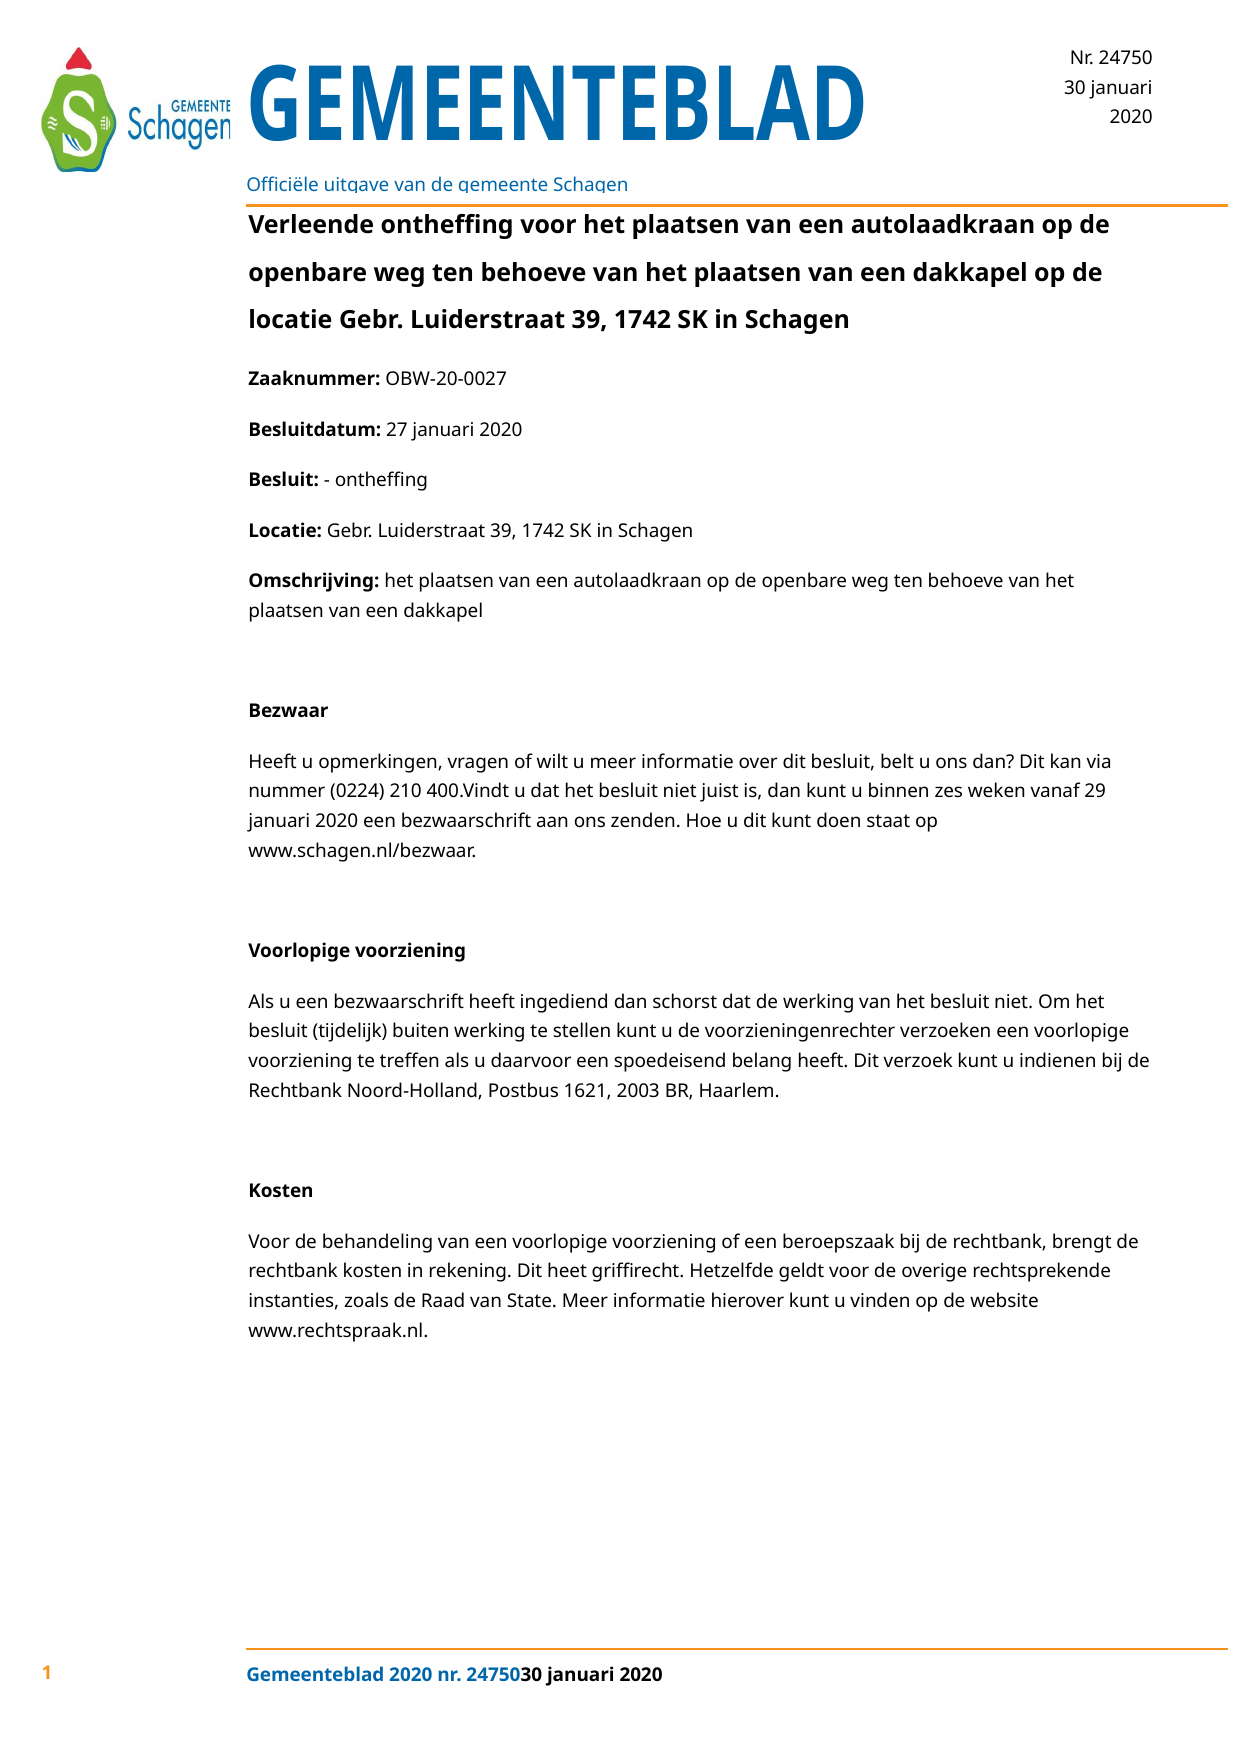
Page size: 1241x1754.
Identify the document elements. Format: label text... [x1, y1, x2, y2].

text Als u een bezwaarschrift heeft ingediend dan schorst dat de werking van het besluit niet. Om het besluit (tijdelijk) buiten werking te stellen kunt u de voorzieningenrechter verzoeken een voorlopige voorziening te treffen als u daarvoor een spoedeisend belang heeft. Dit verzoek kunt u indienen bij de Rechtbank Noord-Holland, Postbus 1621, 2003 BR, Haarlem. [248, 988, 1152, 1102]
text Heeft u opmerkingen, vragen of wilt u meer informatie over dit besluit, belt u ons dan? Dit kan via nummer (0224) 210 400.Vindt u dat het besluit niet juist is, dan kunt u binnen zes weken vanaf 29 januari 2020 een bezwaarschrift aan ons zenden. Hoe u dit kunt doen staat op www.schagen.nl/bezwaar. [248, 748, 1152, 862]
text Voor de behandeling van een voorlopige voorziening of een beroepszaak bij de rechtbank, brengt de rechtbank kosten in rekening. Dit heet griffirecht. Hetzelfde geldt voor de overige rechtsprekende instanties, zoals de Raad van State. Meer informatie hierover kunt u vinden op de website www.rechtspraak.nl. [248, 1228, 1152, 1342]
text Kosten [248, 1178, 1152, 1203]
text Voorlopige voorziening [248, 938, 1152, 963]
text Verleende ontheffing voor het plaatsen van een autolaadkraan op de openbare weg ten behoeve van het plaatsen van een dakkapel op de locatie Gebr. Luiderstraat 39, 1742 SK in Schagen [248, 207, 1152, 336]
picture [41, 47, 231, 172]
text Bezwaar [248, 698, 1152, 723]
text Locatie: Gebr. Luiderstraat 39, 1742 SK in Schagen [248, 517, 1152, 542]
text Omschrijving: het plaatsen van een autolaadkraan op de openbare weg ten behoeve van het plaatsen van een dakkapel [248, 567, 1152, 622]
text Besluitdatum: 27 januari 2020 [248, 416, 1152, 442]
text Zaaknummer: OBW-20-0027 [248, 366, 1152, 391]
text Besluit: - ontheffing [248, 466, 1152, 492]
